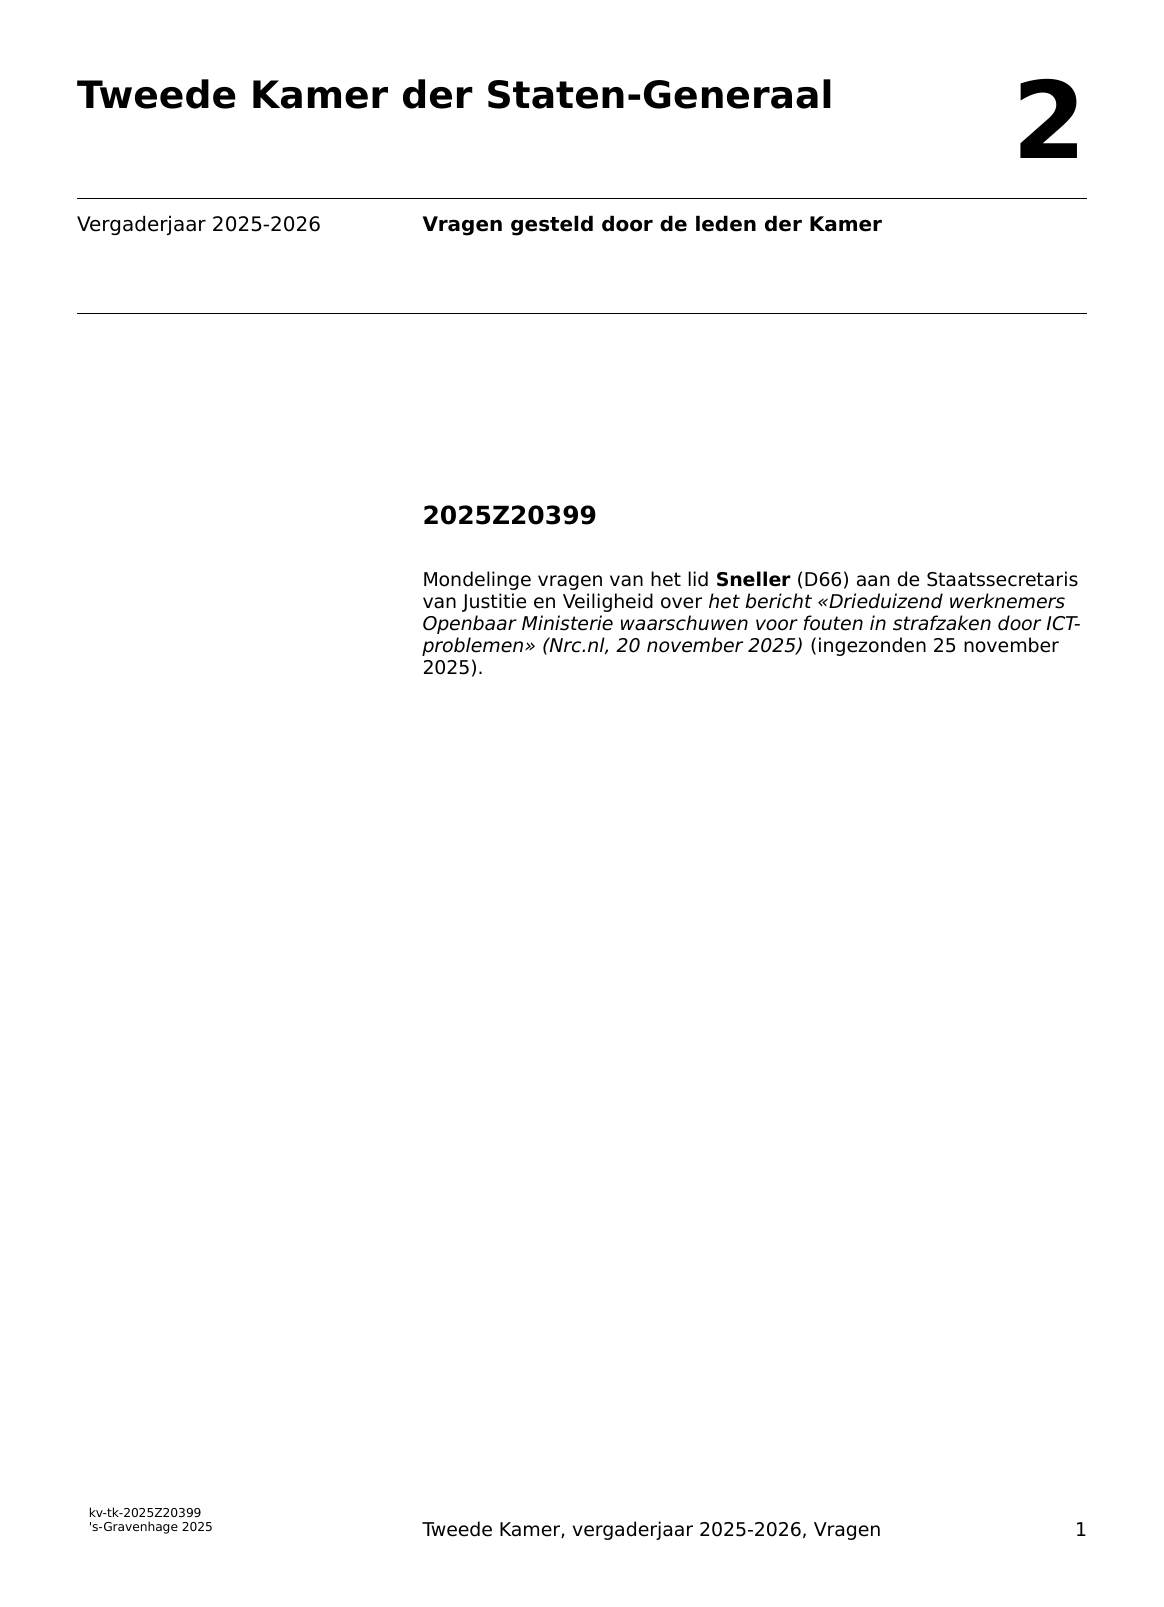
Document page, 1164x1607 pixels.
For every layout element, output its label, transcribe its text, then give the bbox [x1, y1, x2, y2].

text kv-tk-2025Z20399 [88, 1506, 323, 1520]
text 's-Gravenhage 2025 [88, 1520, 323, 1534]
table_cell Vergaderjaar 2025-2026 [77, 199, 422, 313]
table_header Tweede Kamer der Staten-Generaal [77, 59, 886, 198]
text 2025Z20399 [422, 501, 1087, 531]
table_cell Vragen gesteld door de leden der Kamer [422, 199, 1087, 313]
text Mondelinge vragen van het lid Sneller (D66) aan de Staatssecretaris van Justitie en Veiligheid over het bericht «Drieduizend werknemers Openbaar Ministerie waarschuwen voor fouten in strafzaken door ICT-problemen» (Nrc.nl, 20 november 2025) (ingezonden 25 november 2025). [422, 569, 1087, 679]
table_header 2 [886, 59, 1087, 198]
